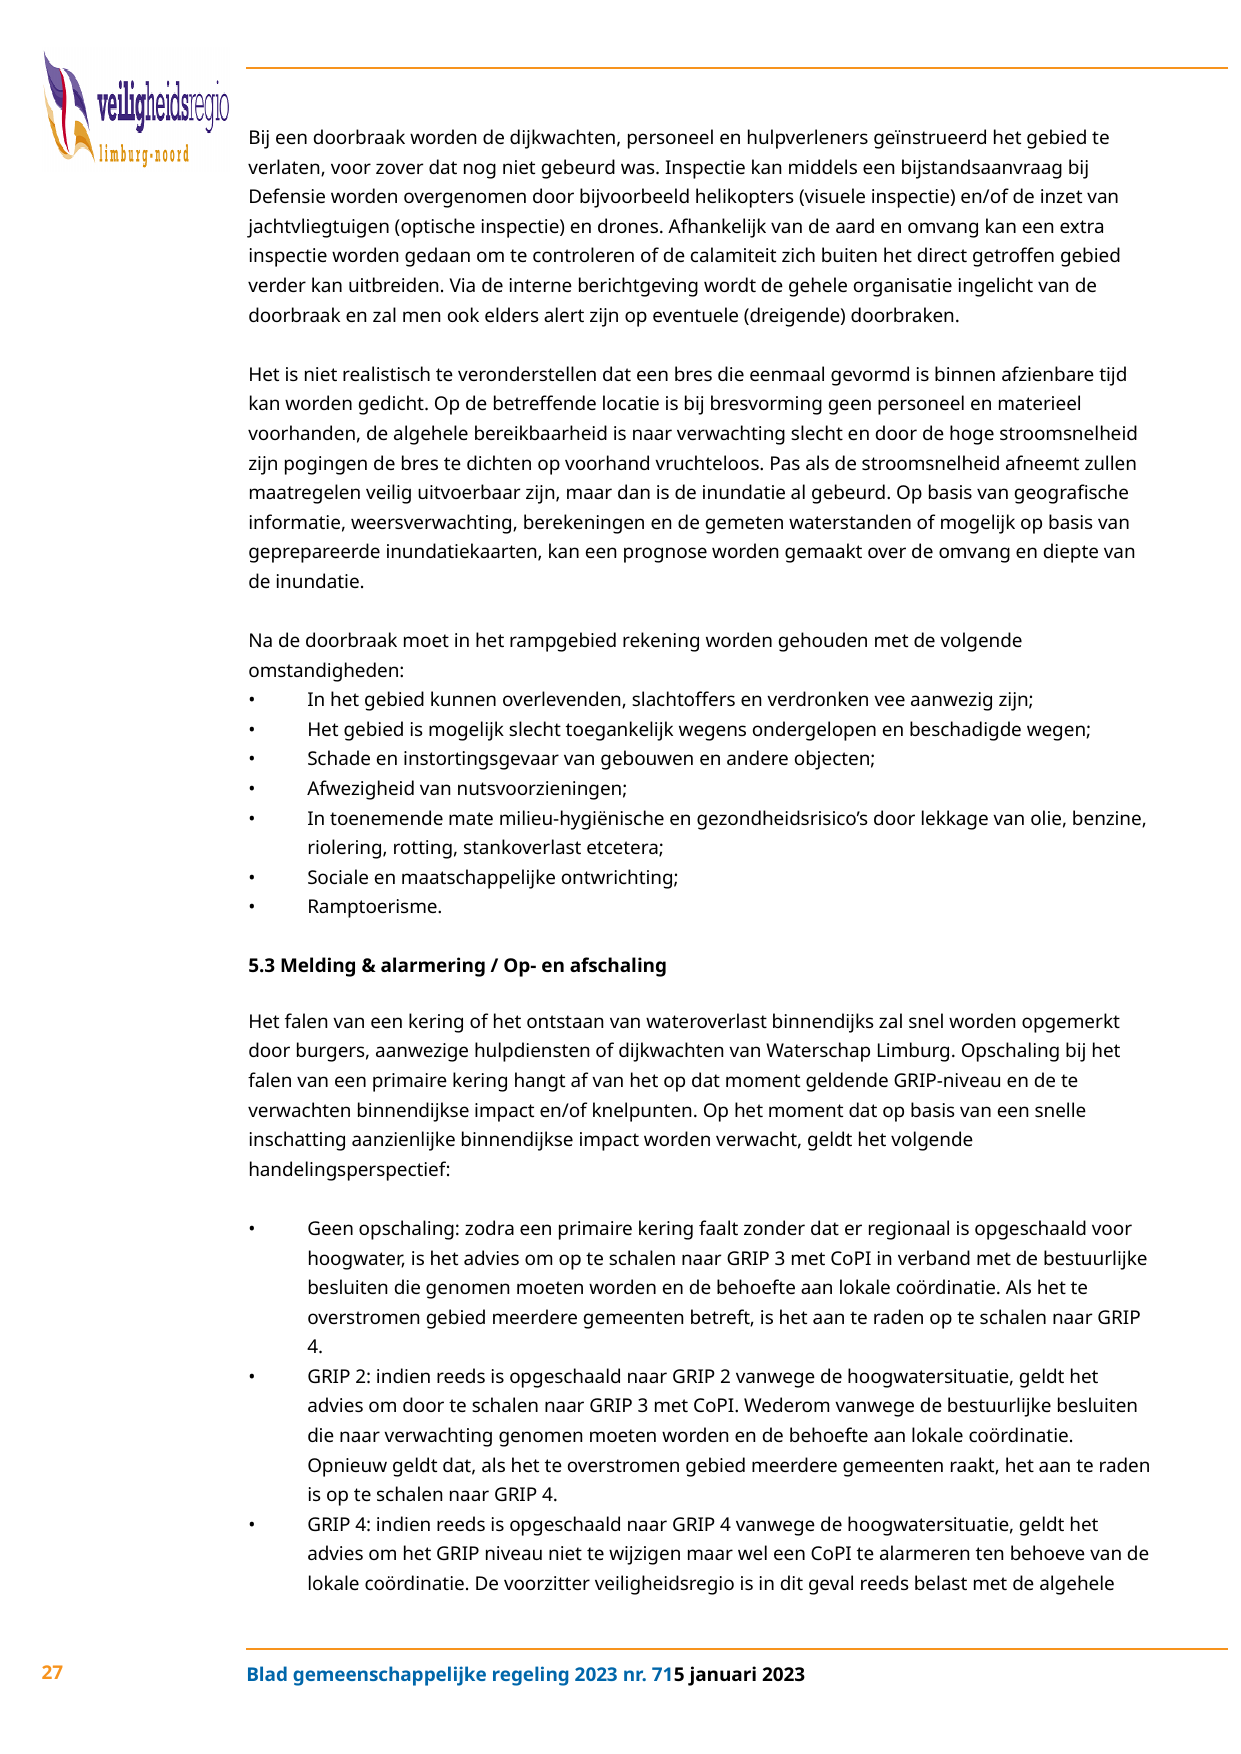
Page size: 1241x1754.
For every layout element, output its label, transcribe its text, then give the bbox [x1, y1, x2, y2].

list Sociale en maatschappelijke ontwrichting; [248, 864, 1152, 890]
list Het gebied is mogelijk slecht toegankelijk wegens ondergelopen en beschadigde wegen; [248, 716, 1152, 742]
text Na de doorbraak moet in het rampgebied rekening worden gehouden met de volgende omstandigheden: [248, 627, 1152, 683]
list In het gebied kunnen overlevenden, slachtoffers en verdronken vee aanwezig zijn; [248, 686, 1152, 712]
list GRIP 2: indien reeds is opgeschaald naar GRIP 2 vanwege de hoogwatersituatie, geldt het advies om door te schalen naar GRIP 3 met CoPI. Wederom vanwege de bestuurlijke besluiten die naar verwachting genomen moeten worden en de behoefte aan lokale coördinatie. Opnieuw geldt dat, als het te overstromen gebied meerdere gemeenten raakt, het aan te raden is op te schalen naar GRIP 4. [248, 1363, 1152, 1507]
text Het falen van een kering of het ontstaan van wateroverlast binnendijks zal snel worden opgemerkt door burgers, aanwezige hulpdiensten of dijkwachten van Waterschap Limburg. Opschaling bij het falen van een primaire kering hangt af van het op dat moment geldende GRIP-niveau en de te verwachten binnendijkse impact en/of knelpunten. Op het moment dat op basis van een snelle inschatting aanzienlijke binnendijkse impact worden verwacht, geldt het volgende handelingsperspectief: [248, 1008, 1152, 1182]
list In toenemende mate milieu-hygiënische en gezondheidsrisico’s door lekkage van olie, benzine, riolering, rotting, stankoverlast etcetera; [248, 805, 1152, 860]
text Het is niet realistisch te veronderstellen dat een bres die eenmaal gevormd is binnen afzienbare tijd kan worden gedicht. Op de betreffende locatie is bij bresvorming geen personeel en materieel voorhanden, de algehele bereikbaarheid is naar verwachting slecht en door de hoge stroomsnelheid zijn pogingen de bres te dichten op voorhand vruchteloos. Pas als de stroomsnelheid afneemt zullen maatregelen veilig uitvoerbaar zijn, maar dan is de inundatie al gebeurd. Op basis van geografische informatie, weersverwachting, berekeningen en de gemeten waterstanden of mogelijk op basis van geprepareerde inundatiekaarten, kan een prognose worden gemaakt over de omvang en diepte van de inundatie. [248, 361, 1152, 594]
list GRIP 4: indien reeds is opgeschaald naar GRIP 4 vanwege de hoogwatersituatie, geldt het advies om het GRIP niveau niet te wijzigen maar wel een CoPI te alarmeren ten behoeve van de lokale coördinatie. De voorzitter veiligheidsregio is in dit geval reeds belast met de algehele [248, 1511, 1152, 1596]
text Bij een doorbraak worden de dijkwachten, personeel en hulpverleners geïnstrueerd het gebied te verlaten, voor zover dat nog niet gebeurd was. Inspectie kan middels een bijstandsaanvraag bij Defensie worden overgenomen door bijvoorbeeld helikopters (visuele inspectie) en/of de inzet van jachtvliegtuigen (optische inspectie) en drones. Afhankelijk van de aard en omvang kan een extra inspectie worden gedaan om te controleren of de calamiteit zich buiten het direct getroffen gebied verder kan uitbreiden. Via de interne berichtgeving wordt de gehele organisatie ingelicht van de doorbraak en zal men ook elders alert zijn op eventuele (dreigende) doorbraken. [248, 124, 1152, 328]
text 5.3 Melding & alarmering / Op- en afschaling [248, 953, 1152, 978]
list Afwezigheid van nutsvoorzieningen; [248, 775, 1152, 801]
list Schade en instortingsgevaar van gebouwen en andere objecten; [248, 746, 1152, 771]
picture [41, 47, 231, 172]
list Ramptoerisme. [248, 893, 1152, 919]
list Geen opschaling: zodra een primaire kering faalt zonder dat er regionaal is opgeschaald voor hoogwater, is het advies om op te schalen naar GRIP 3 met CoPI in verband met de bestuurlijke besluiten die genomen moeten worden en de behoefte aan lokale coördinatie. Als het te overstromen gebied meerdere gemeenten betreft, is het aan te raden op te schalen naar GRIP 4. [248, 1215, 1152, 1359]
